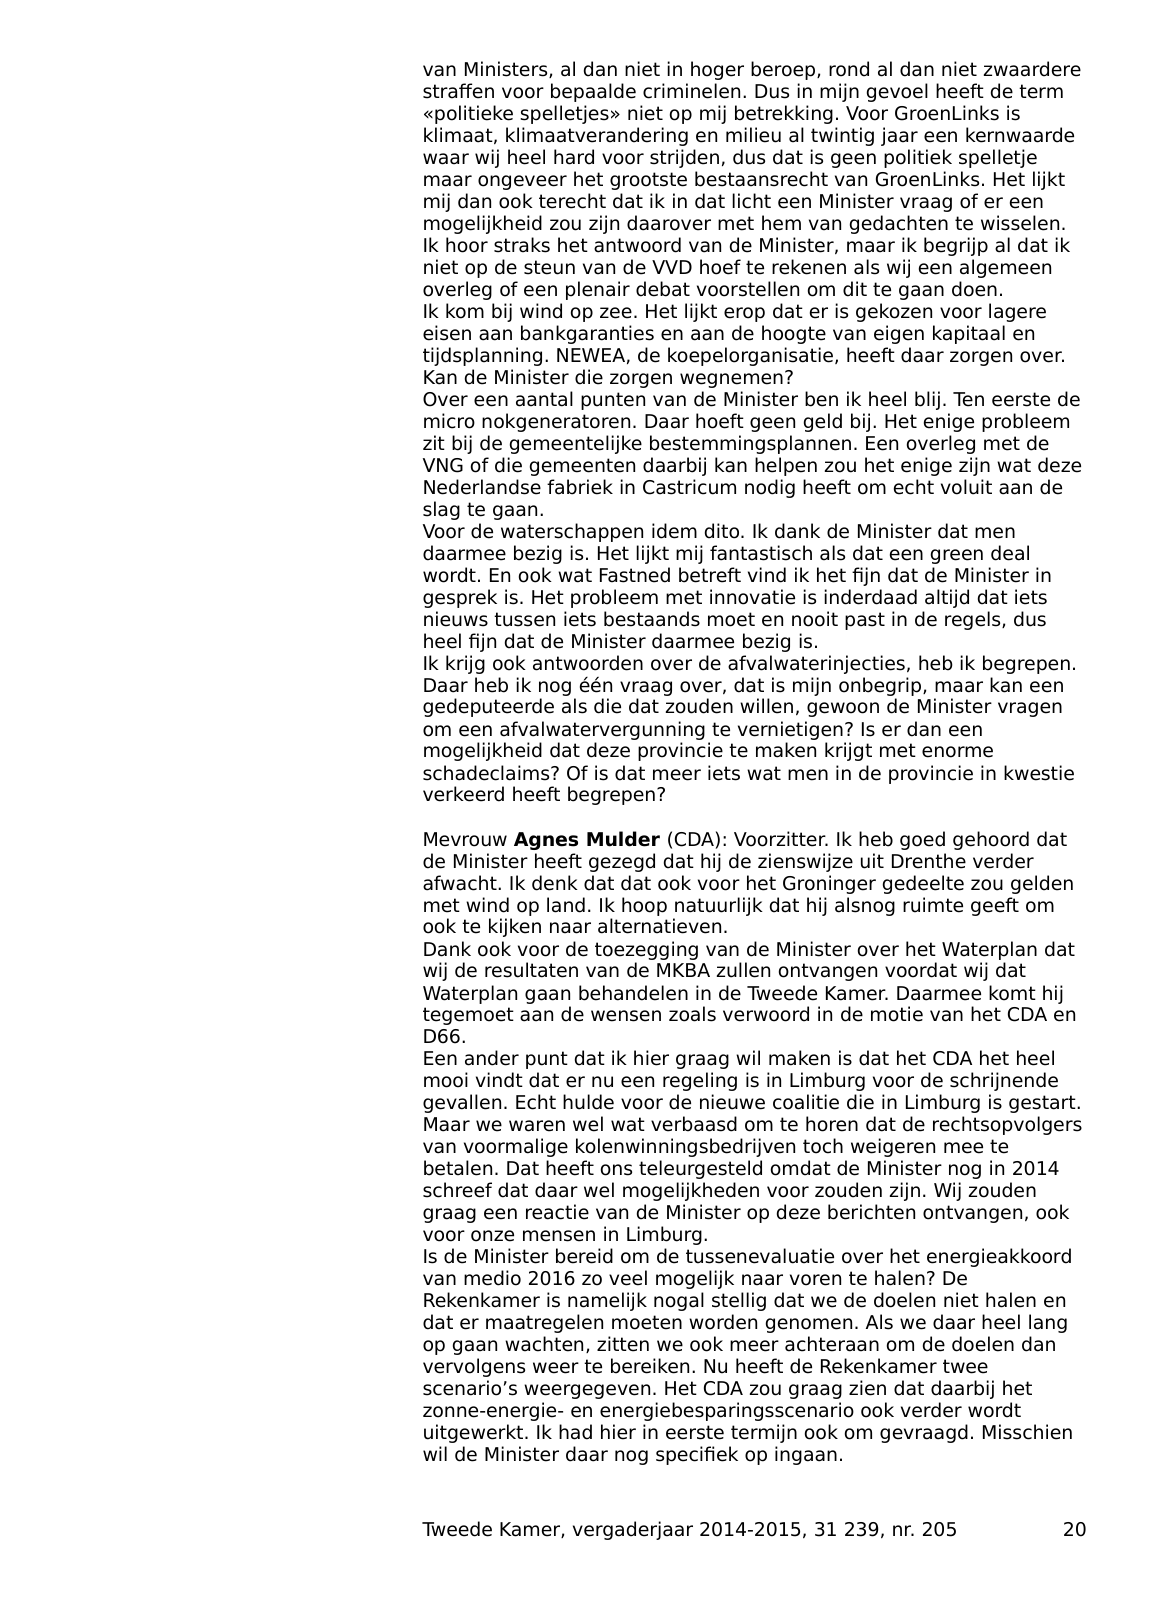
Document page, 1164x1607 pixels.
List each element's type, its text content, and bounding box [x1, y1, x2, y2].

text Dank ook voor de toezegging van de Minister over het Waterplan dat wij de resultaten van de MKBA zullen ontvangen voordat wij dat Waterplan gaan behandelen in de Tweede Kamer. Daarmee komt hij tegemoet aan de wensen zoals verwoord in de motie van het CDA en D66. [422, 938, 1087, 1048]
text Is de Minister bereid om de tussenevaluatie over het energieakkoord van medio 2016 zo veel mogelijk naar voren te halen? De Rekenkamer is namelijk nogal stellig dat we de doelen niet halen en dat er maatregelen moeten worden genomen. Als we daar heel lang op gaan wachten, zitten we ook meer achteraan om de doelen dan vervolgens weer te bereiken. Nu heeft de Rekenkamer twee scenario’s weergegeven. Het CDA zou graag zien dat daarbij het zonne-energie- en energiebesparingsscenario ook verder wordt uitgewerkt. Ik had hier in eerste termijn ook om gevraagd. Misschien wil de Minister daar nog specifiek op ingaan. [422, 1246, 1087, 1466]
text Ik krijg ook antwoorden over de afvalwaterinjecties, heb ik begrepen. Daar heb ik nog één vraag over, dat is mijn onbegrip, maar kan een gedeputeerde als die dat zouden willen, gewoon de Minister vragen om een afvalwatervergunning te vernietigen? Is er dan een mogelijkheid dat deze provincie te maken krijgt met enorme schadeclaims? Of is dat meer iets wat men in de provincie in kwestie verkeerd heeft begrepen? [422, 652, 1087, 806]
text Voor de waterschappen idem dito. Ik dank de Minister dat men daarmee bezig is. Het lijkt mij fantastisch als dat een green deal wordt. En ook wat Fastned betreft vind ik het fijn dat de Minister in gesprek is. Het probleem met innovatie is inderdaad altijd dat iets nieuws tussen iets bestaands moet en nooit past in de regels, dus heel fijn dat de Minister daarmee bezig is. [422, 521, 1087, 652]
text Ik kom bij wind op zee. Het lijkt erop dat er is gekozen voor lagere eisen aan bankgaranties en aan de hoogte van eigen kapitaal en tijdsplanning. NEWEA, de koepelorganisatie, heeft daar zorgen over. Kan de Minister die zorgen wegnemen? [422, 301, 1087, 389]
text van Ministers, al dan niet in hoger beroep, rond al dan niet zwaardere straffen voor bepaalde criminelen. Dus in mijn gevoel heeft de term «politieke spelletjes» niet op mij betrekking. Voor GroenLinks is klimaat, klimaatverandering en milieu al twintig jaar een kernwaarde waar wij heel hard voor strijden, dus dat is geen politiek spelletje maar ongeveer het grootste bestaansrecht van GroenLinks. Het lijkt mij dan ook terecht dat ik in dat licht een Minister vraag of er een mogelijkheid zou zijn daarover met hem van gedachten te wisselen. Ik hoor straks het antwoord van de Minister, maar ik begrijp al dat ik niet op de steun van de VVD hoef te rekenen als wij een algemeen overleg of een plenair debat voorstellen om dit te gaan doen. [422, 59, 1087, 301]
text Een ander punt dat ik hier graag wil maken is dat het CDA het heel mooi vindt dat er nu een regeling is in Limburg voor de schrijnende gevallen. Echt hulde voor de nieuwe coalitie die in Limburg is gestart. Maar we waren wel wat verbaasd om te horen dat de rechtsopvolgers van voormalige kolenwinningsbedrijven toch weigeren mee te betalen. Dat heeft ons teleurgesteld omdat de Minister nog in 2014 schreef dat daar wel mogelijkheden voor zouden zijn. Wij zouden graag een reactie van de Minister op deze berichten ontvangen, ook voor onze mensen in Limburg. [422, 1048, 1087, 1246]
text Over een aantal punten van de Minister ben ik heel blij. Ten eerste de micro nokgeneratoren. Daar hoeft geen geld bij. Het enige probleem zit bij de gemeentelijke bestemmingsplannen. Een overleg met de VNG of die gemeenten daarbij kan helpen zou het enige zijn wat deze Nederlandse fabriek in Castricum nodig heeft om echt voluit aan de slag te gaan. [422, 389, 1087, 521]
text Mevrouw Agnes Mulder (CDA): Voorzitter. Ik heb goed gehoord dat de Minister heeft gezegd dat hij de zienswijze uit Drenthe verder afwacht. Ik denk dat dat ook voor het Groninger gedeelte zou gelden met wind op land. Ik hoop natuurlijk dat hij alsnog ruimte geeft om ook te kijken naar alternatieven. [422, 828, 1087, 938]
